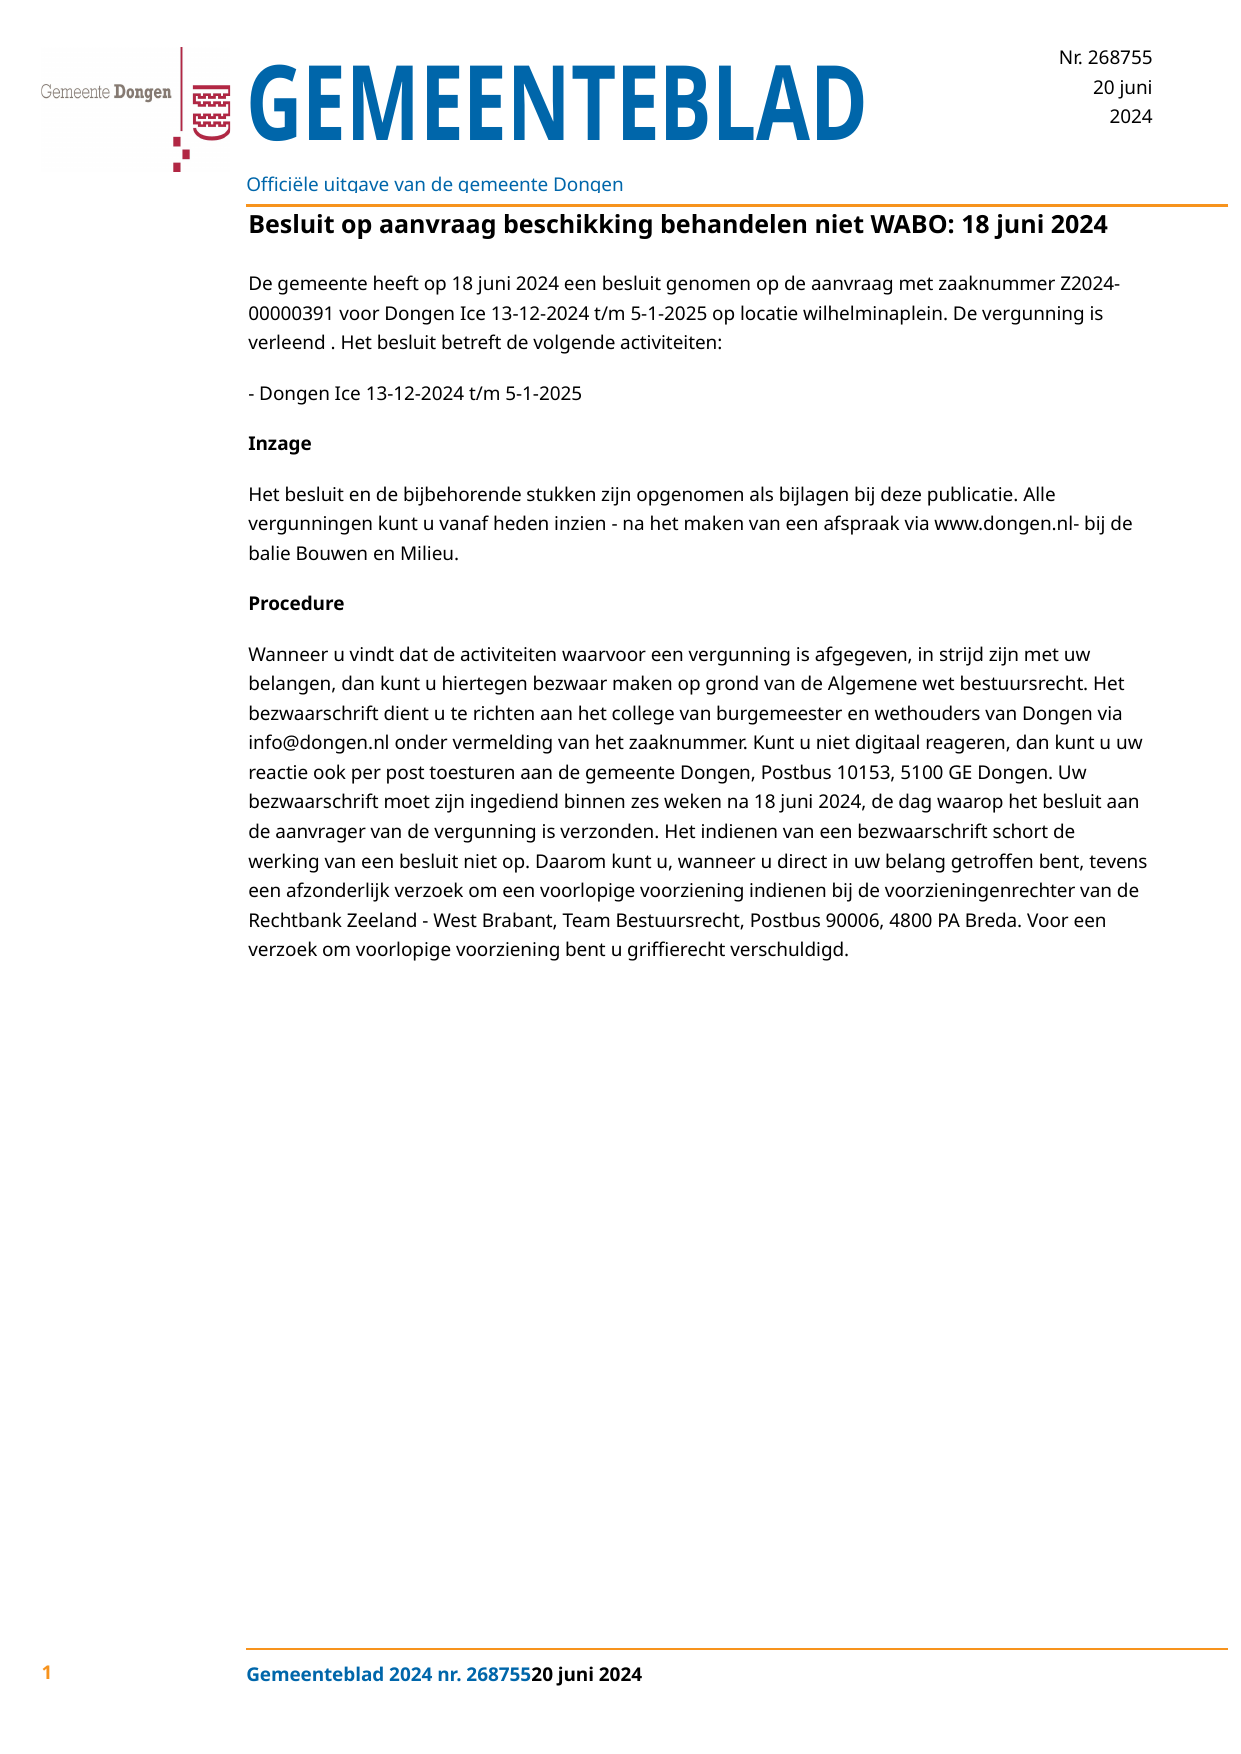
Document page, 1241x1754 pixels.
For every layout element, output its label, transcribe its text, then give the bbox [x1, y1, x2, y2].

picture [41, 47, 231, 172]
text Procedure [248, 590, 1152, 616]
text - Dongen Ice 13-12-2024 t/m 5-1-2025 [248, 380, 1152, 406]
text Het besluit en de bijbehorende stukken zijn opgenomen als bijlagen bij deze publicatie. Alle vergunningen kunt u vanaf heden inzien - na het maken van een afspraak via www.dongen.nl- bij de balie Bouwen en Milieu. [248, 481, 1152, 566]
text De gemeente heeft op 18 juni 2024 een besluit genomen op de aanvraag met zaaknummer Z2024-00000391 voor Dongen Ice 13-12-2024 t/m 5-1-2025 op locatie wilhelminaplein. De vergunning is verleend . Het besluit betreft de volgende activiteiten: [248, 270, 1152, 355]
text Inzage [248, 430, 1152, 456]
text Wanneer u vindt dat de activiteiten waarvoor een vergunning is afgegeven, in strijd zijn met uw belangen, dan kunt u hiertegen bezwaar maken op grond van de Algemene wet bestuursrecht. Het bezwaarschrift dient u te richten aan het college van burgemeester en wethouders van Dongen via info@dongen.nl onder vermelding van het zaaknummer. Kunt u niet digitaal reageren, dan kunt u uw reactie ook per post toesturen aan de gemeente Dongen, Postbus 10153, 5100 GE Dongen. Uw bezwaarschrift moet zijn ingediend binnen zes weken na 18 juni 2024, de dag waarop het besluit aan de aanvrager van de vergunning is verzonden. Het indienen van een bezwaarschrift schort de werking van een besluit niet op. Daarom kunt u, wanneer u direct in uw belang getroffen bent, tevens een afzonderlijk verzoek om een voorlopige voorziening indienen bij de voorzieningenrechter van de Rechtbank Zeeland - West Brabant, Team Bestuursrecht, Postbus 90006, 4800 PA Breda. Voor een verzoek om voorlopige voorziening bent u griffierecht verschuldigd. [248, 641, 1152, 962]
text Besluit op aanvraag beschikking behandelen niet WABO: 18 juni 2024 [248, 207, 1152, 241]
